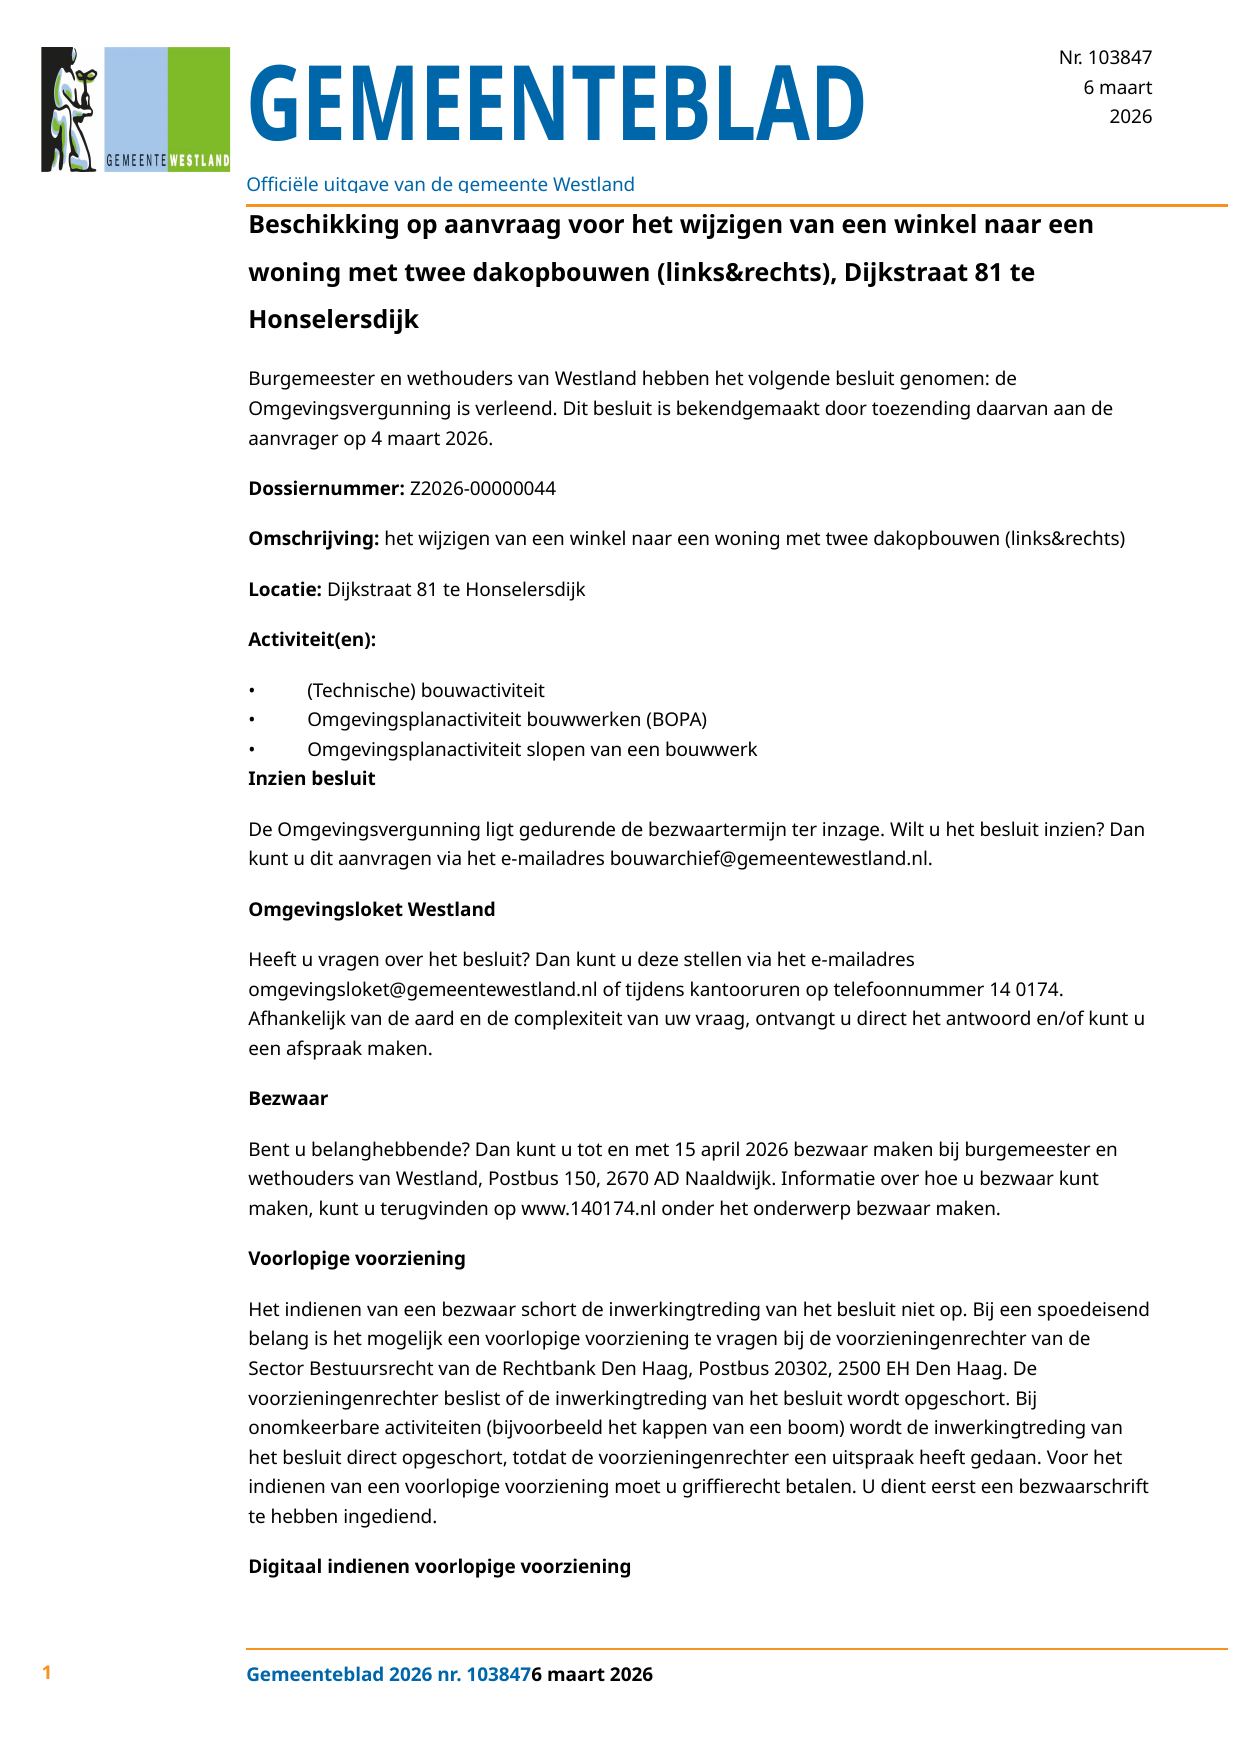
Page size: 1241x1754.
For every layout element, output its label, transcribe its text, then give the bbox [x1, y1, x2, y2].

text Burgemeester en wethouders van Westland hebben het volgende besluit genomen: de Omgevingsvergunning is verleend. Dit besluit is bekendgemaakt door toezending daarvan aan de aanvrager op 4 maart 2026. [248, 366, 1152, 450]
text Locatie: Dijkstraat 81 te Honselersdijk [248, 576, 1152, 602]
text Heeft u vragen over het besluit? Dan kunt u deze stellen via het e-mailadres omgevingsloket@gemeentewestland.nl of tijdens kantooruren op telefoonnummer 14 0174. Afhankelijk van de aard en de complexiteit van uw vraag, ontvangt u direct het antwoord en/of kunt u een afspraak maken. [248, 946, 1152, 1061]
text Beschikking op aanvraag voor het wijzigen van een winkel naar een woning met twee dakopbouwen (links&rechts), Dijkstraat 81 te Honselersdijk [248, 207, 1152, 336]
text Dossiernummer: Z2026-00000044 [248, 475, 1152, 501]
picture [41, 47, 231, 172]
text Digitaal indienen voorlopige voorziening [248, 1553, 1152, 1579]
list (Technische) bouwactiviteit [248, 677, 1152, 702]
text Activiteit(en): [248, 626, 1152, 652]
text Inzien besluit [248, 766, 1152, 791]
list Omgevingsplanactiviteit slopen van een bouwwerk [248, 736, 1152, 762]
text Bezwaar [248, 1086, 1152, 1111]
text Omschrijving: het wijzigen van een winkel naar een woning met twee dakopbouwen (links&rechts) [248, 526, 1152, 551]
list Omgevingsplanactiviteit bouwwerken (BOPA) [248, 706, 1152, 732]
text Omgevingsloket Westland [248, 896, 1152, 922]
text De Omgevingsvergunning ligt gedurende de bezwaartermijn ter inzage. Wilt u het besluit inzien? Dan kunt u dit aanvragen via het e-mailadres bouwarchief@gemeentewestland.nl. [248, 816, 1152, 871]
text Voorlopige voorziening [248, 1246, 1152, 1271]
text Het indienen van een bezwaar schort de inwerkingtreding van het besluit niet op. Bij een spoedeisend belang is het mogelijk een voorlopige voorziening te vragen bij de voorzieningenrechter van de Sector Bestuursrecht van de Rechtbank Den Haag, Postbus 20302, 2500 EH Den Haag. De voorzieningenrechter beslist of de inwerkingtreding van het besluit wordt opgeschort. Bij onomkeerbare activiteiten (bijvoorbeeld het kappen van een boom) wordt de inwerkingtreding van het besluit direct opgeschort, totdat de voorzieningenrechter een uitspraak heeft gedaan. Voor het indienen van een voorlopige voorziening moet u griffierecht betalen. U dient eerst een bezwaarschrift te hebben ingediend. [248, 1296, 1152, 1529]
text Bent u belanghebbende? Dan kunt u tot en met 15 april 2026 bezwaar maken bij burgemeester en wethouders van Westland, Postbus 150, 2670 AD Naaldwijk. Informatie over hoe u bezwaar kunt maken, kunt u terugvinden op www.140174.nl onder het onderwerp bezwaar maken. [248, 1136, 1152, 1221]
